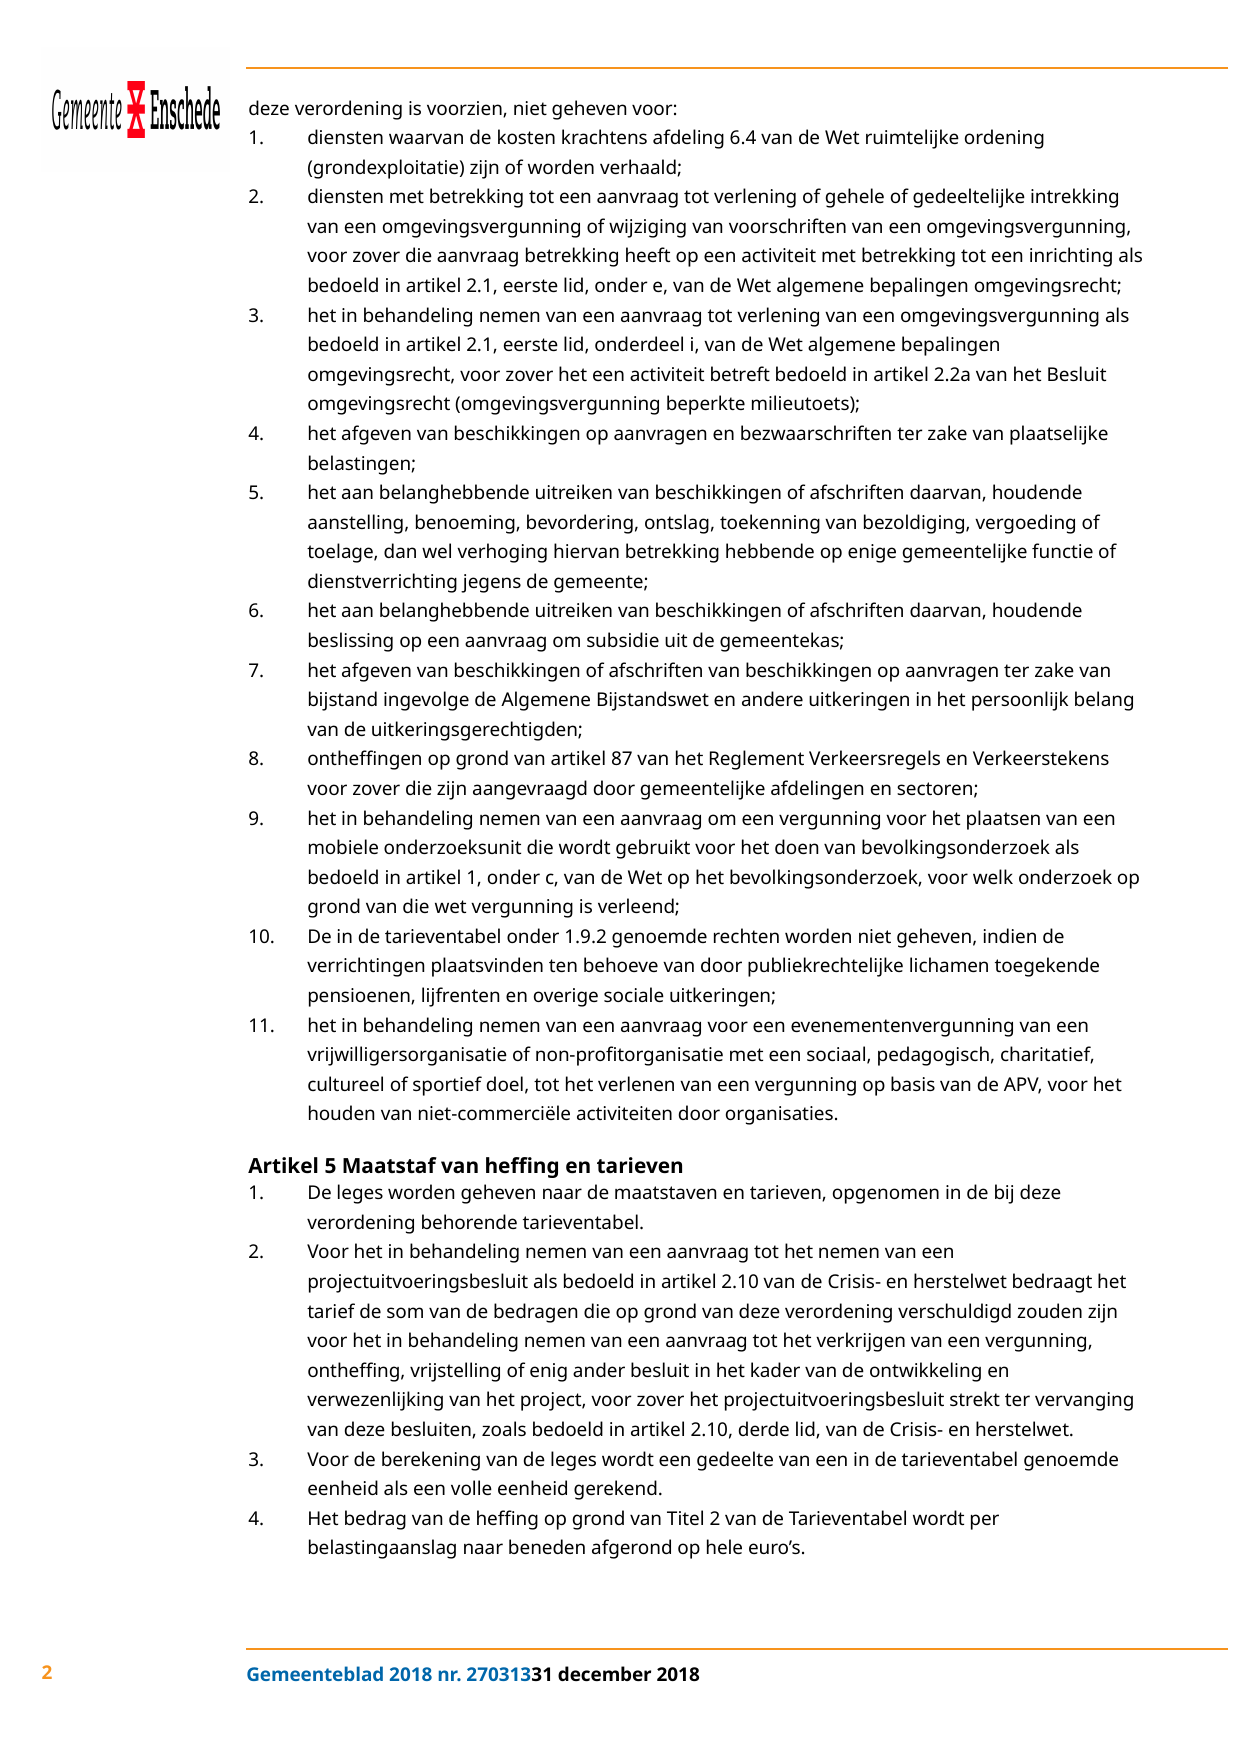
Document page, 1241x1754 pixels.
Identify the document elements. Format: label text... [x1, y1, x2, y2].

list De in de tarieventabel onder 1.9.2 genoemde rechten worden niet geheven, indien de verrichtingen plaatsvinden ten behoeve van door publiekrechtelijke lichamen toegekende pensioenen, lijfrenten en overige sociale uitkeringen; [248, 923, 1152, 1008]
text Artikel 5 Maatstaf van heffing en tarieven [248, 1151, 1152, 1179]
list Voor de berekening van de leges wordt een gedeelte van een in de tarieventabel genoemde eenheid als een volle eenheid gerekend. [248, 1446, 1152, 1501]
list diensten met betrekking tot een aanvraag tot verlening of gehele of gedeeltelijke intrekking van een omgevingsvergunning of wijziging van voorschriften van een omgevingsvergunning, voor zover die aanvraag betrekking heeft op een activiteit met betrekking tot een inrichting als bedoeld in artikel 2.1, eerste lid, onder e, van de Wet algemene bepalingen omgevingsrecht; [248, 183, 1152, 298]
list het in behandeling nemen van een aanvraag om een vergunning voor het plaatsen van een mobiele onderzoeksunit die wordt gebruikt voor het doen van bevolkingsonderzoek als bedoeld in artikel 1, onder c, van de Wet op het bevolkingsonderzoek, voor welk onderzoek op grond van die wet vergunning is verleend; [248, 805, 1152, 919]
list De leges worden geheven naar de maatstaven en tarieven, opgenomen in de bij deze verordening behorende tarieventabel. [248, 1179, 1152, 1235]
list het aan belanghebbende uitreiken van beschikkingen of afschriften daarvan, houdende aanstelling, benoeming, bevordering, ontslag, toekenning van bezoldiging, vergoeding of toelage, dan wel verhoging hiervan betrekking hebbende op enige gemeentelijke functie of dienstverrichting jegens de gemeente; [248, 479, 1152, 594]
list Voor het in behandeling nemen van een aanvraag tot het nemen van een projectuitvoeringsbesluit als bedoeld in artikel 2.10 van de Crisis- en herstelwet bedraagt het tarief de som van de bedragen die op grond van deze verordening verschuldigd zouden zijn voor het in behandeling nemen van een aanvraag tot het verkrijgen van een vergunning, ontheffing, vrijstelling of enig ander besluit in het kader van de ontwikkeling en verwezenlijking van het project, voor zover het projectuitvoeringsbesluit strekt ter vervanging van deze besluiten, zoals bedoeld in artikel 2.10, derde lid, van de Crisis- en herstelwet. [248, 1239, 1152, 1442]
list het afgeven van beschikkingen of afschriften van beschikkingen op aanvragen ter zake van bijstand ingevolge de Algemene Bijstandswet en andere uitkeringen in het persoonlijk belang van de uitkeringsgerechtigden; [248, 657, 1152, 742]
list het afgeven van beschikkingen op aanvragen en bezwaarschriften ter zake van plaatselijke belastingen; [248, 420, 1152, 476]
list het aan belanghebbende uitreiken van beschikkingen of afschriften daarvan, houdende beslissing op een aanvraag om subsidie uit de gemeentekas; [248, 598, 1152, 653]
list Het bedrag van de heffing op grond van Titel 2 van de Tarieventabel wordt per belastingaanslag naar beneden afgerond op hele euro’s. [248, 1505, 1152, 1560]
list diensten waarvan de kosten krachtens afdeling 6.4 van de Wet ruimtelijke ordening (grondexploitatie) zijn of worden verhaald; [248, 124, 1152, 180]
text deze verordening is voorzien, niet geheven voor: [248, 95, 1152, 121]
list het in behandeling nemen van een aanvraag tot verlening van een omgevingsvergunning als bedoeld in artikel 2.1, eerste lid, onderdeel i, van de Wet algemene bepalingen omgevingsrecht, voor zover het een activiteit betreft bedoeld in artikel 2.2a van het Besluit omgevingsrecht (omgevingsvergunning beperkte milieutoets); [248, 302, 1152, 416]
picture [41, 47, 231, 172]
list het in behandeling nemen van een aanvraag voor een evenementenvergunning van een vrijwilligersorganisatie of non-profitorganisatie met een sociaal, pedagogisch, charitatief, cultureel of sportief doel, tot het verlenen van een vergunning op basis van de APV, voor het houden van niet-commerciële activiteiten door organisaties. [248, 1012, 1152, 1126]
list ontheffingen op grond van artikel 87 van het Reglement Verkeersregels en Verkeerstekens voor zover die zijn aangevraagd door gemeentelijke afdelingen en sectoren; [248, 746, 1152, 801]
